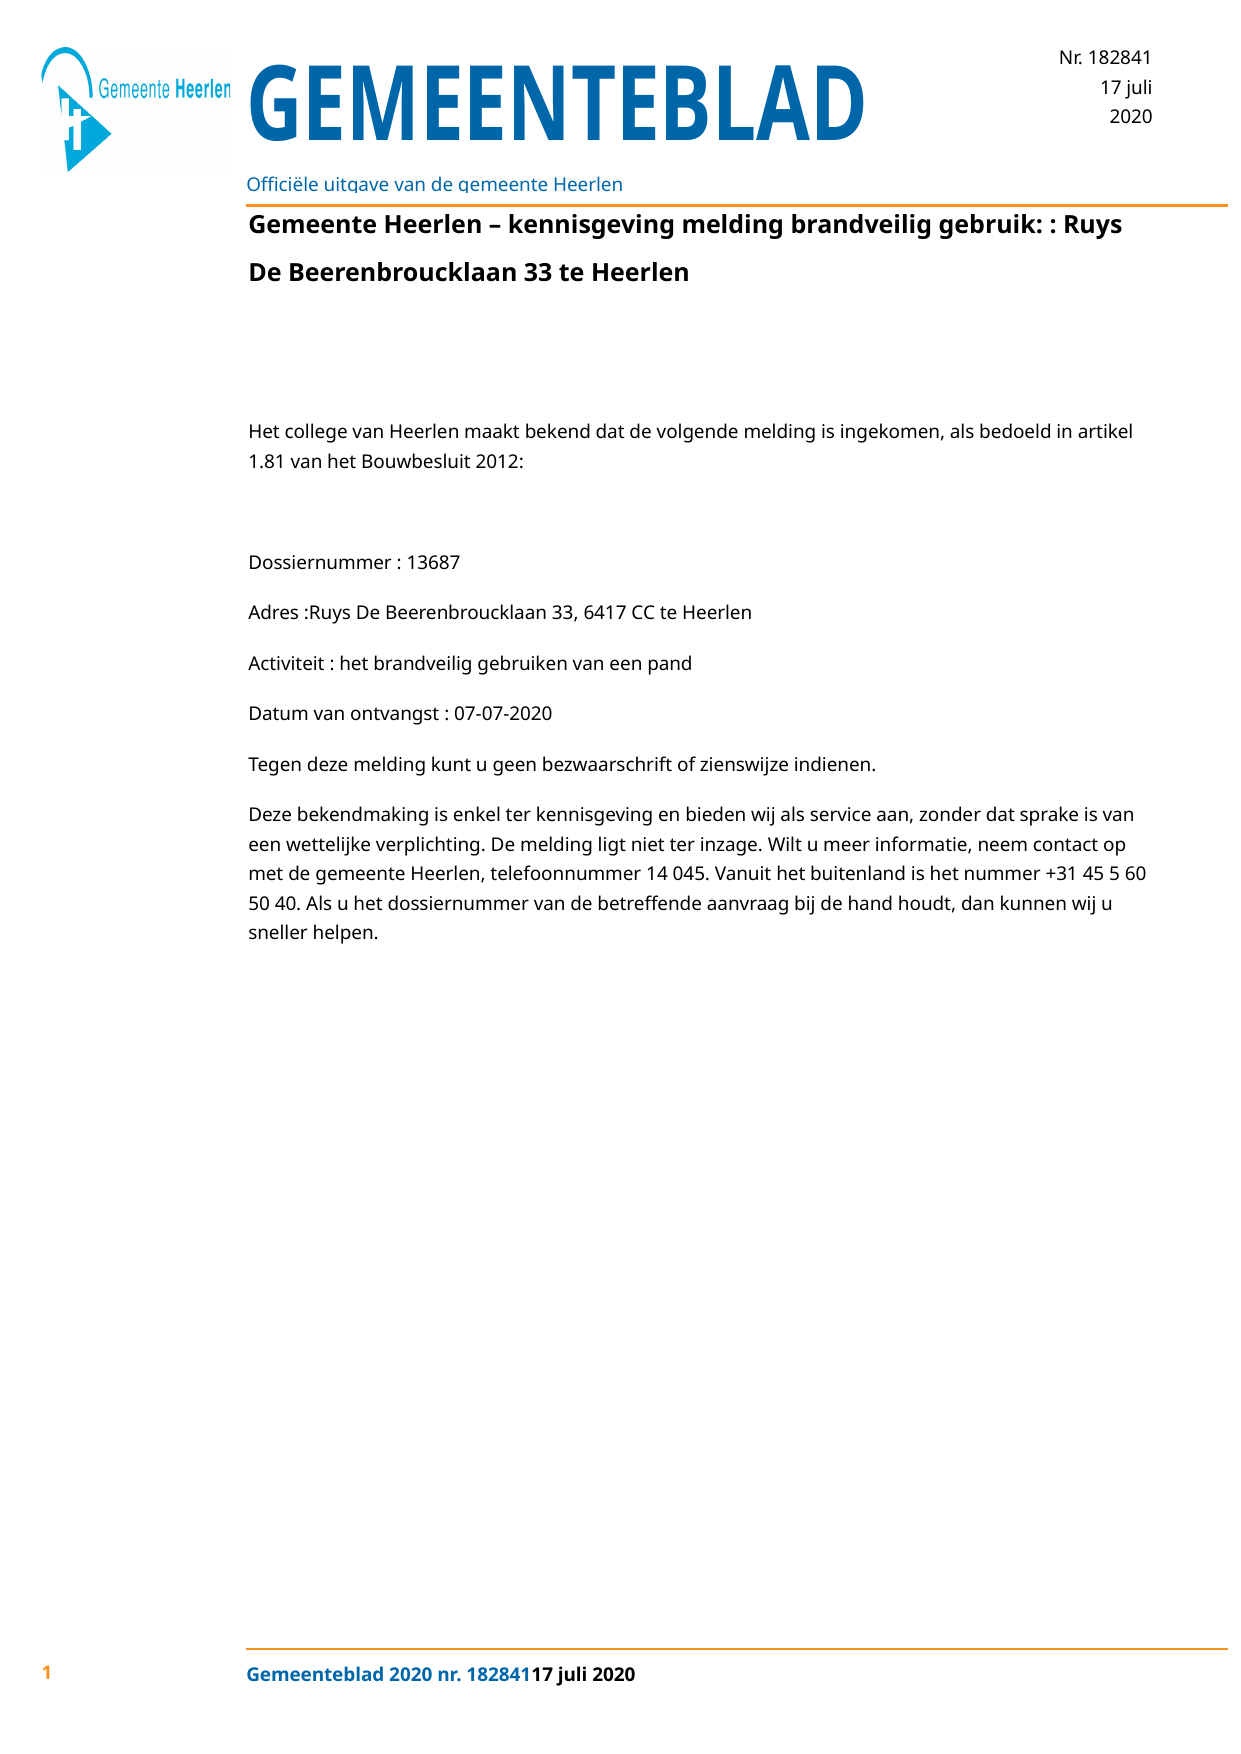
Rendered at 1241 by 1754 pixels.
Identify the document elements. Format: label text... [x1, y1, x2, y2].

text Activiteit : het brandveilig gebruiken van een pand [248, 650, 1152, 676]
text Adres :Ruys De Beerenbroucklaan 33, 6417 CC te Heerlen [248, 599, 1152, 625]
text Dossiernummer : 13687 [248, 549, 1152, 575]
picture [41, 47, 59, 70]
picture [41, 47, 231, 172]
text Deze bekendmaking is enkel ter kennisgeving en bieden wij als service aan, zonder dat sprake is van een wettelijke verplichting. De melding ligt niet ter inzage. Wilt u meer informatie, neem contact op met de gemeente Heerlen, telefoonnummer 14 045. Vanuit het buitenland is het nummer +31 45 5 60 50 40. Als u het dossiernummer van de betreffende aanvraag bij de hand houdt, dan kunnen wij u sneller helpen. [248, 801, 1152, 945]
text Tegen deze melding kunt u geen bezwaarschrift of zienswijze indienen. [248, 751, 1152, 777]
text Het college van Heerlen maakt bekend dat de volgende melding is ingekomen, als bedoeld in artikel 1.81 van het Bouwbesluit 2012: [248, 419, 1152, 474]
text Datum van ontvangst : 07-07-2020 [248, 700, 1152, 726]
text Gemeente Heerlen – kennisgeving melding brandveilig gebruik: : Ruys De Beerenbroucklaan 33 te Heerlen [248, 207, 1152, 288]
